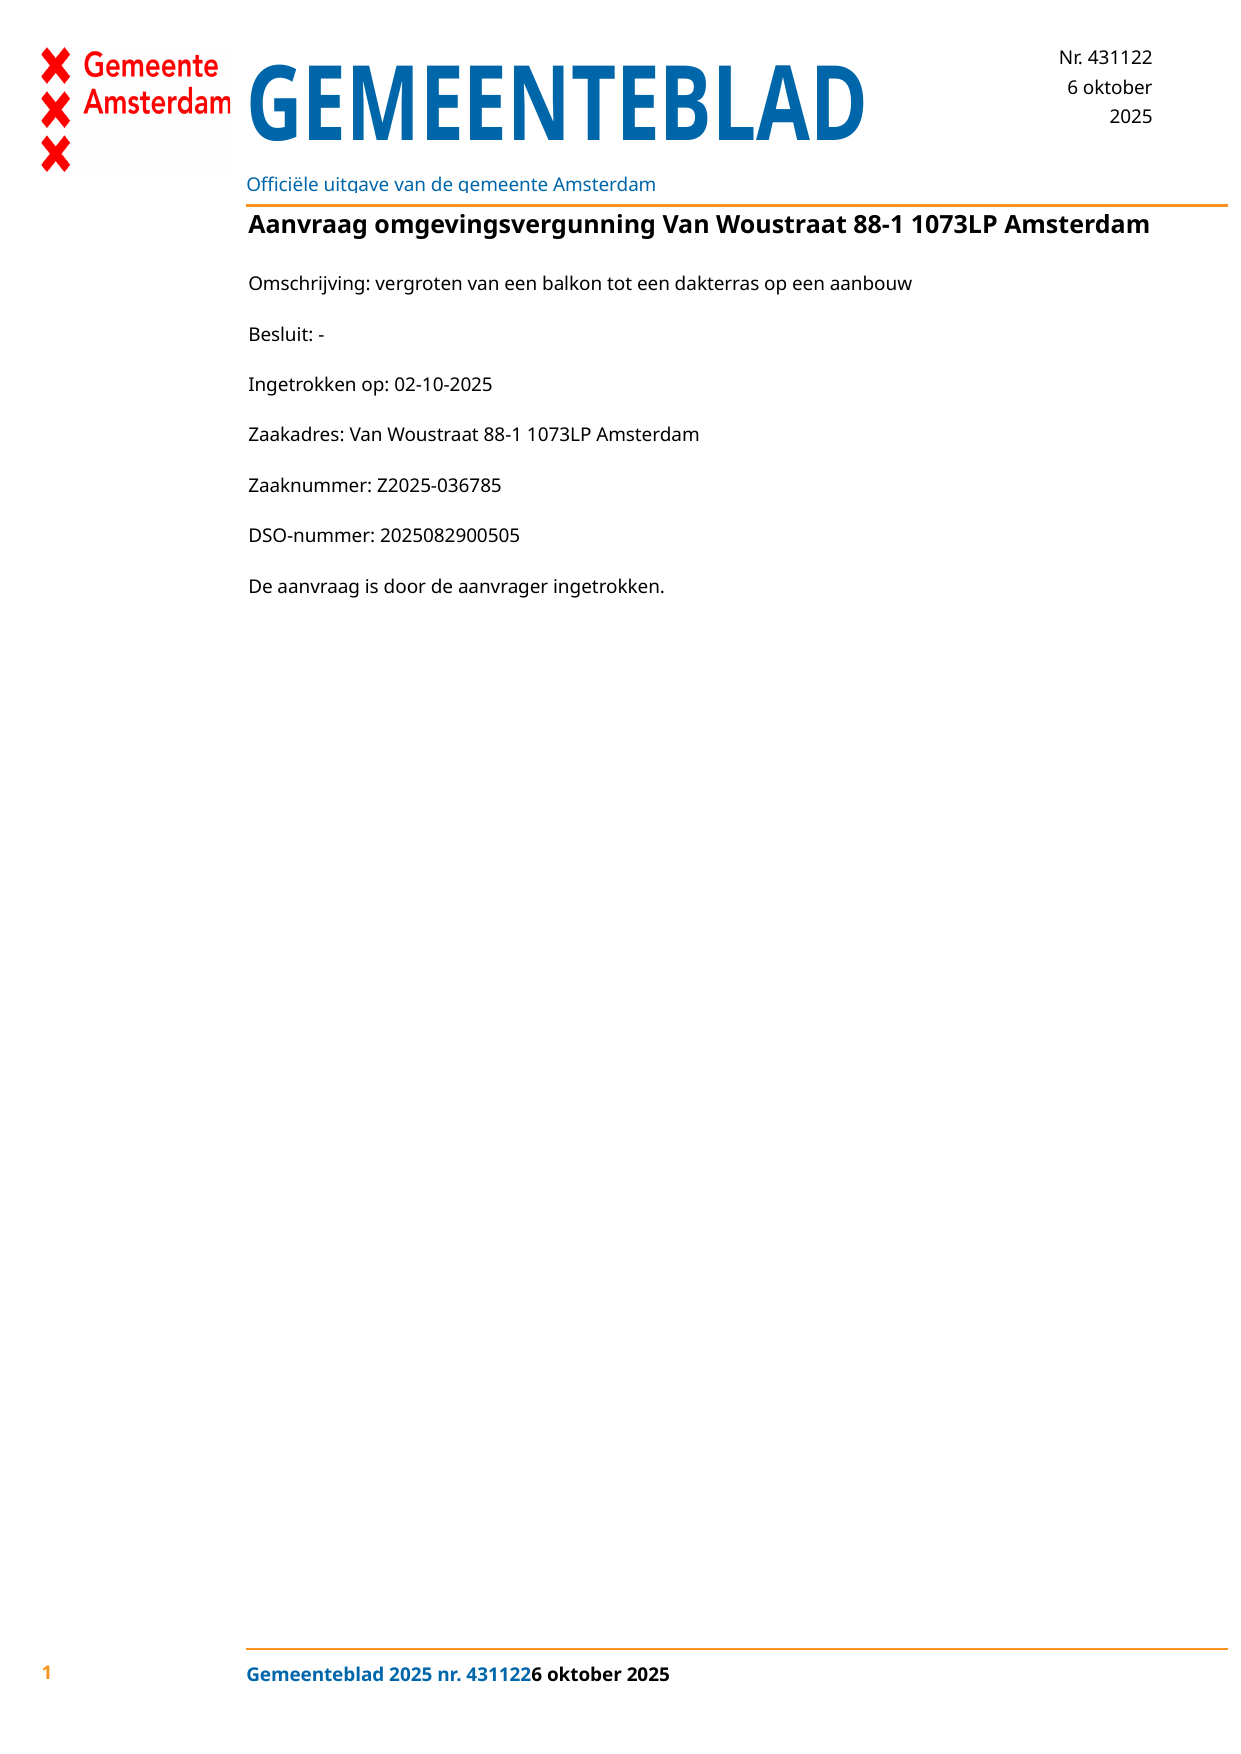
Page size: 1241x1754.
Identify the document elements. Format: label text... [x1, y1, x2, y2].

text Aanvraag omgevingsvergunning Van Woustraat 88-1 1073LP Amsterdam [248, 207, 1152, 241]
text Ingetrokken op: 02-10-2025 [248, 371, 1152, 397]
text Omschrijving: vergroten van een balkon tot een dakterras op een aanbouw [248, 270, 1152, 296]
text De aanvraag is door de aanvrager ingetrokken. [248, 573, 1152, 598]
text Zaaknummer: Z2025-036785 [248, 472, 1152, 498]
text DSO-nummer: 2025082900505 [248, 522, 1152, 548]
text Zaakadres: Van Woustraat 88-1 1073LP Amsterdam [248, 422, 1152, 447]
picture [41, 47, 231, 172]
text Besluit: - [248, 321, 1152, 346]
